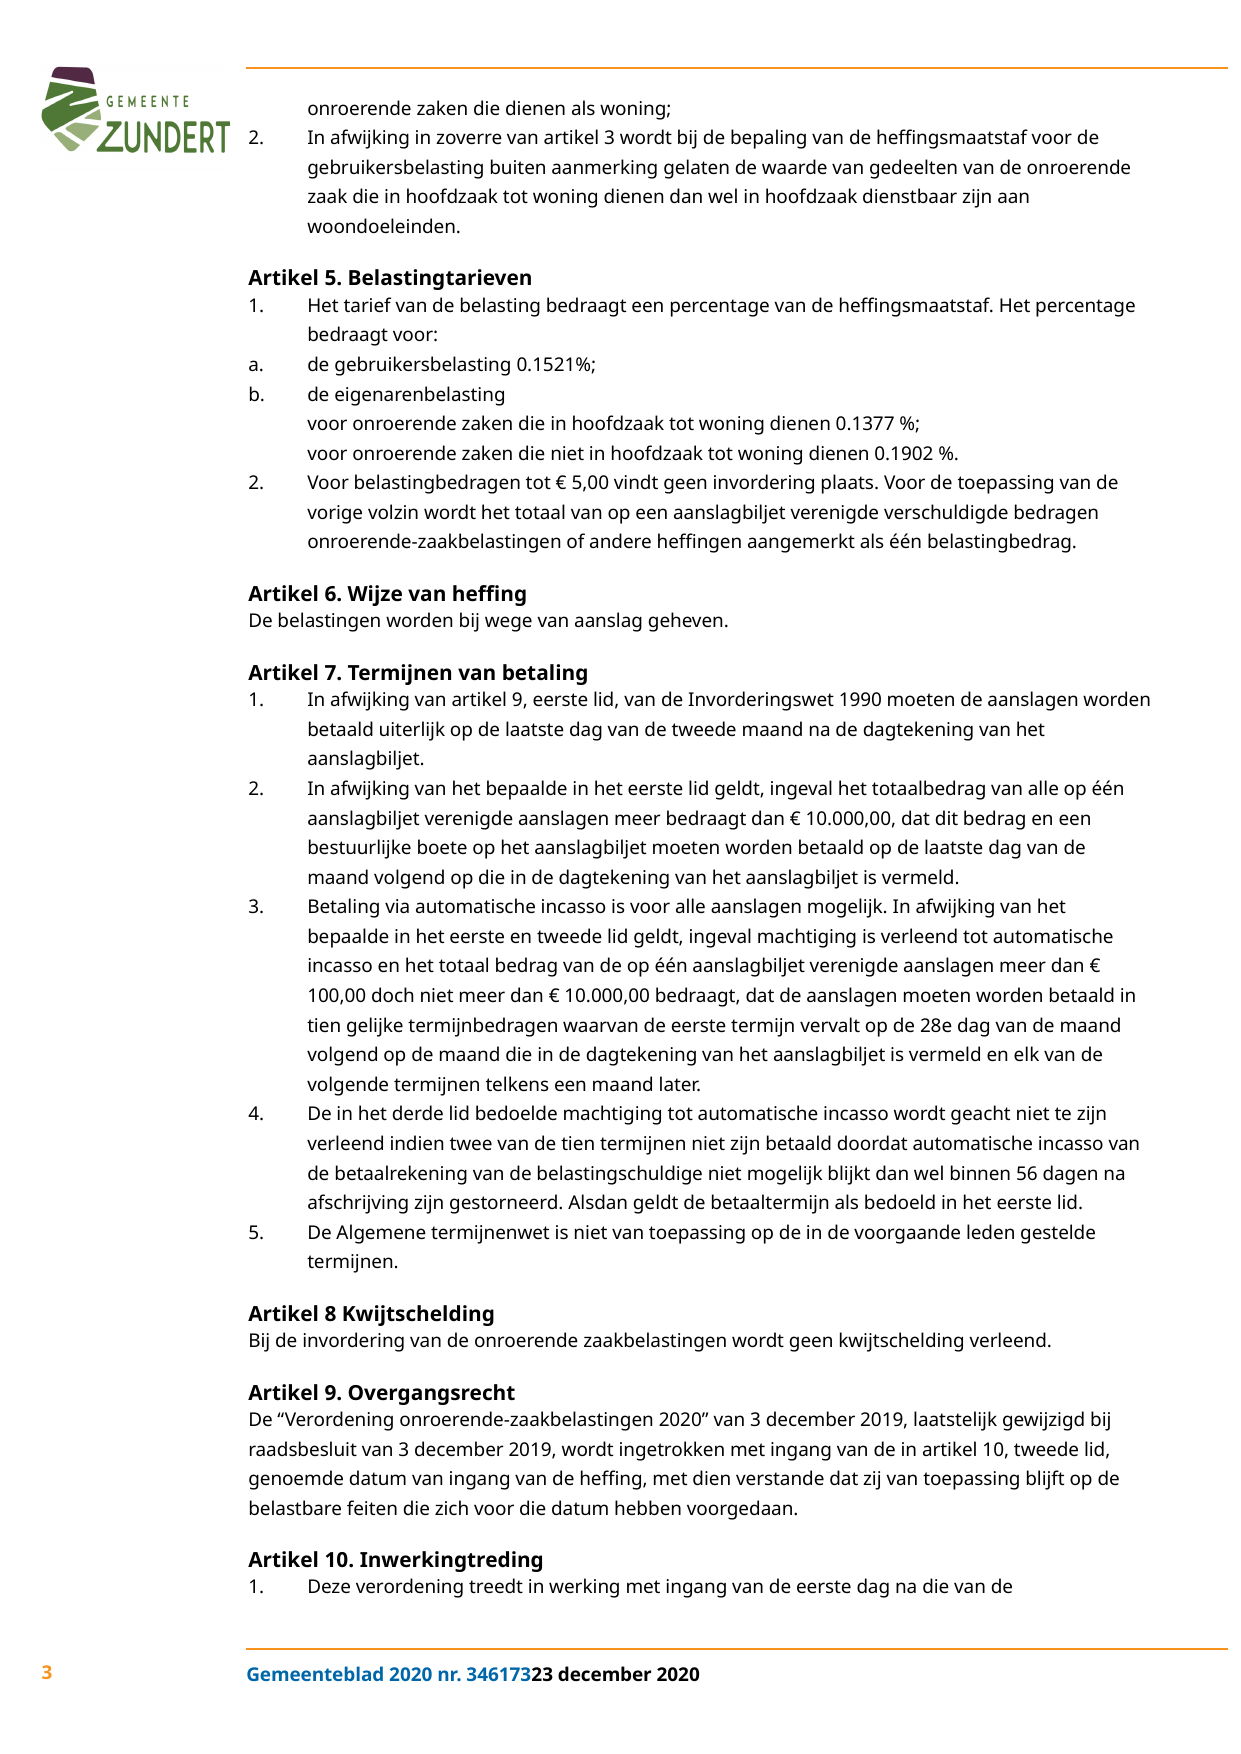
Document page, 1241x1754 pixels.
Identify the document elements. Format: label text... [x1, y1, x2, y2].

text Artikel 5. Belastingtarieven [248, 263, 1152, 292]
list De Algemene termijnenwet is niet van toepassing op de in de voorgaande leden gestelde termijnen. [248, 1219, 1152, 1274]
list onroerende zaken die dienen als woning; [248, 95, 1152, 121]
text Artikel 9. Overgangsrecht [248, 1378, 1152, 1406]
list Betaling via automatische incasso is voor alle aanslagen mogelijk. In afwijking van het bepaalde in het eerste en tweede lid geldt, ingeval machtiging is verleend tot automatische incasso en het totaal bedrag van de op één aanslagbiljet verenigde aanslagen meer dan € 100,00 doch niet meer dan € 10.000,00 bedraagt, dat de aanslagen moeten worden betaald in tien gelijke termijnbedragen waarvan de eerste termijn vervalt op de 28e dag van de maand volgend op de maand die in de dagtekening van het aanslagbiljet is vermeld en elk van de volgende termijnen telkens een maand later. [248, 893, 1152, 1097]
text Artikel 7. Termijnen van betaling [248, 658, 1152, 686]
text Artikel 10. Inwerkingtreding [248, 1545, 1152, 1574]
list De in het derde lid bedoelde machtiging tot automatische incasso wordt geacht niet te zijn verleend indien twee van de tien termijnen niet zijn betaald doordat automatische incasso van de betaalrekening van de belastingschuldige niet mogelijk blijkt dan wel binnen 56 dagen na afschrijving zijn gestorneerd. Alsdan geldt de betaaltermijn als bedoeld in het eerste lid. [248, 1101, 1152, 1215]
text De belastingen worden bij wege van aanslag geheven. [248, 607, 1152, 633]
text Artikel 8 Kwijtschelding [248, 1299, 1152, 1327]
list Voor belastingbedragen tot € 5,00 vindt geen invordering plaats. Voor de toepassing van de vorige volzin wordt het totaal van op een aanslagbiljet verenigde verschuldigde bedragen onroerende-zaakbelastingen of andere heffingen aangemerkt als één belastingbedrag. [248, 469, 1152, 554]
list In afwijking van artikel 9, eerste lid, van de Invorderingswet 1990 moeten de aanslagen worden betaald uiterlijk op de laatste dag van de tweede maand na de dagtekening van het aanslagbiljet. [248, 686, 1152, 771]
list Deze verordening treedt in werking met ingang van de eerste dag na die van de [248, 1574, 1152, 1599]
list de eigenarenbelasting [248, 381, 1152, 406]
list de gebruikersbelasting 0.1521%; [248, 351, 1152, 377]
text Artikel 6. Wijze van heffing [248, 579, 1152, 607]
list In afwijking in zoverre van artikel 3 wordt bij de bepaling van de heffingsmaatstaf voor de gebruikersbelasting buiten aanmerking gelaten de waarde van gedeelten van de onroerende zaak die in hoofdzaak tot woning dienen dan wel in hoofdzaak dienstbaar zijn aan woondoeleinden. [248, 124, 1152, 239]
list In afwijking van het bepaalde in het eerste lid geldt, ingeval het totaalbedrag van alle op één aanslagbiljet verenigde aanslagen meer bedraagt dan € 10.000,00, dat dit bedrag en een bestuurlijke boete op het aanslagbiljet moeten worden betaald op de laatste dag van de maand volgend op die in de dagtekening van het aanslagbiljet is vermeld. [248, 775, 1152, 889]
list Het tarief van de belasting bedraagt een percentage van de heffingsmaatstaf. Het percentage bedraagt voor: [248, 292, 1152, 347]
list voor onroerende zaken die niet in hoofdzaak tot woning dienen 0.1902 %. [248, 440, 1152, 466]
text De “Verordening onroerende-zaakbelastingen 2020” van 3 december 2019, laatstelijk gewijzigd bij raadsbesluit van 3 december 2019, wordt ingetrokken met ingang van de in artikel 10, tweede lid, genoemde datum van ingang van de heffing, met dien verstande dat zij van toepassing blijft op de belastbare feiten die zich voor die datum hebben voorgedaan. [248, 1406, 1152, 1521]
picture [41, 47, 231, 172]
text Bij de invordering van de onroerende zaakbelastingen wordt geen kwijtschelding verleend. [248, 1327, 1152, 1353]
list voor onroerende zaken die in hoofdzaak tot woning dienen 0.1377 %; [248, 410, 1152, 436]
